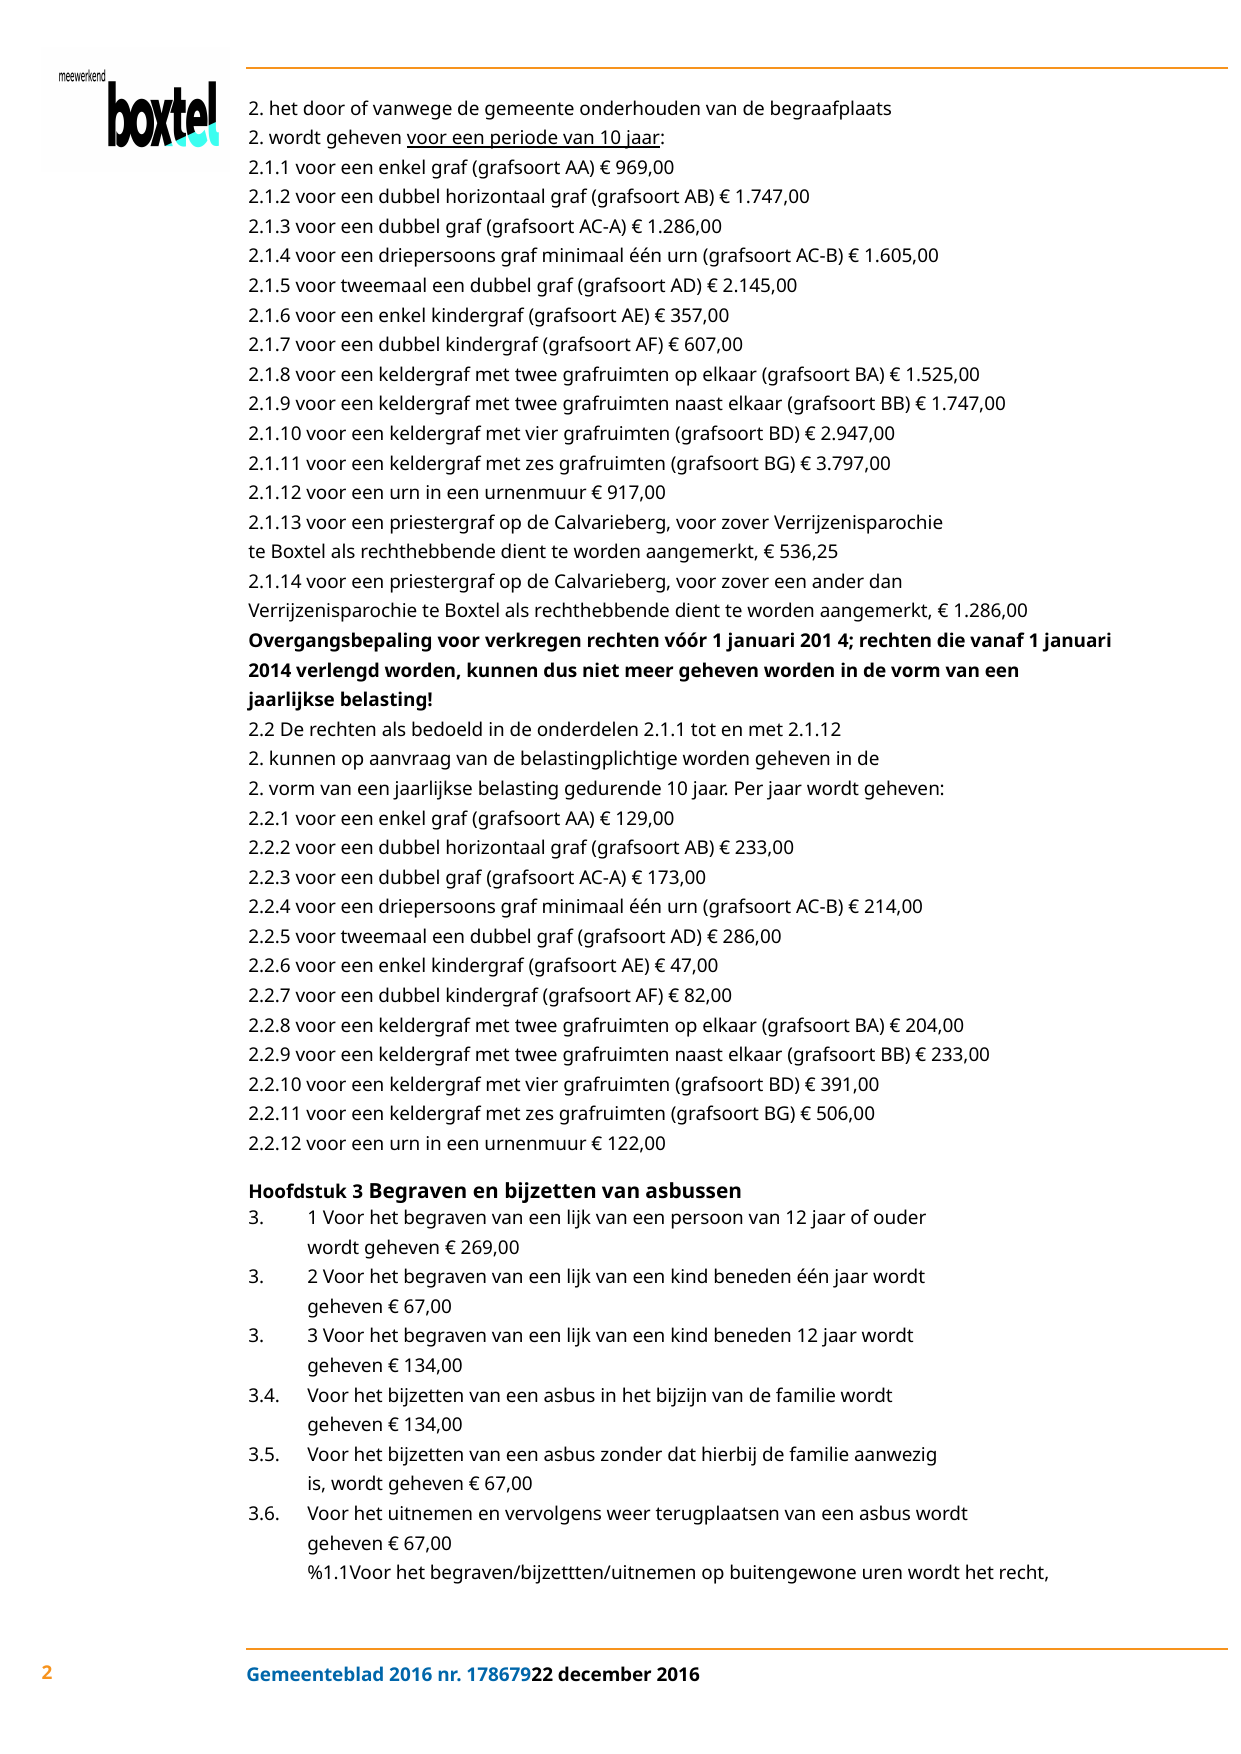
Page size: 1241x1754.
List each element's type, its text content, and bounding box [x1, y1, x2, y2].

text 2.2.12 voor een urn in een urnenmuur € 122,00 [248, 1130, 1152, 1156]
list Voor het bijzetten van een asbus in het bijzijn van de familie wordt [248, 1382, 1152, 1407]
text 2.1.10 voor een keldergraf met vier grafruimten (grafsoort BD) € 2.947,00 [248, 420, 1152, 446]
list 3 Voor het begraven van een lijk van een kind beneden 12 jaar wordt [248, 1323, 1152, 1348]
text 2.2.8 voor een keldergraf met twee grafruimten op elkaar (grafsoort BA) € 204,00 [248, 1012, 1152, 1038]
text 2.2.2 voor een dubbel horizontaal graf (grafsoort AB) € 233,00 [248, 834, 1152, 860]
list is, wordt geheven € 67,00 [248, 1471, 1152, 1496]
text Hoofdstuk 3 Begraven en bijzetten van asbussen [248, 1176, 1152, 1204]
text 2.1.2 voor een dubbel horizontaal graf (grafsoort AB) € 1.747,00 [248, 183, 1152, 209]
text 2.1.5 voor tweemaal een dubbel graf (grafsoort AD) € 2.145,00 [248, 272, 1152, 298]
list geheven € 67,00 [248, 1530, 1152, 1555]
text 2. het door of vanwege de gemeente onderhouden van de begraafplaats [248, 95, 1152, 121]
text 2.1.6 voor een enkel kindergraf (grafsoort AE) € 357,00 [248, 302, 1152, 328]
text 2.2.11 voor een keldergraf met zes grafruimten (grafsoort BG) € 506,00 [248, 1101, 1152, 1126]
text 2.2.9 voor een keldergraf met twee grafruimten naast elkaar (grafsoort BB) € 233,00 [248, 1041, 1152, 1067]
text 2.1.12 voor een urn in een urnenmuur € 917,00 [248, 479, 1152, 505]
text 2.2.4 voor een driepersoons graf minimaal één urn (grafsoort AC-B) € 214,00 [248, 893, 1152, 919]
text 2.2.7 voor een dubbel kindergraf (grafsoort AF) € 82,00 [248, 982, 1152, 1008]
text 2.1.7 voor een dubbel kindergraf (grafsoort AF) € 607,00 [248, 331, 1152, 357]
text 2.2.1 voor een enkel graf (grafsoort AA) € 129,00 [248, 805, 1152, 831]
list 1 Voor het begraven van een lijk van een persoon van 12 jaar of ouder [248, 1204, 1152, 1230]
list wordt geheven € 269,00 [248, 1234, 1152, 1259]
picture [41, 47, 231, 172]
text 2.1.8 voor een keldergraf met twee grafruimten op elkaar (grafsoort BA) € 1.525,00 [248, 361, 1152, 387]
text 2.1.1 voor een enkel graf (grafsoort AA) € 969,00 [248, 154, 1152, 180]
list Voor het uitnemen en vervolgens weer terugplaatsen van een asbus wordt [248, 1500, 1152, 1526]
text 2.2 De rechten als bedoeld in de onderdelen 2.1.1 tot en met 2.1.12 [248, 716, 1152, 742]
text 2.2.3 voor een dubbel graf (grafsoort AC-A) € 173,00 [248, 864, 1152, 890]
text 2.1.9 voor een keldergraf met twee grafruimten naast elkaar (grafsoort BB) € 1.747,00 [248, 391, 1152, 416]
text 2014 verlengd worden, kunnen dus niet meer geheven worden in de vorm van een [248, 657, 1152, 683]
list 2 Voor het begraven van een lijk van een kind beneden één jaar wordt [248, 1263, 1152, 1289]
list geheven € 134,00 [248, 1411, 1152, 1437]
text Overgangsbepaling voor verkregen rechten vóór 1 januari 201 4; rechten die vanaf 1 januari [248, 627, 1152, 653]
text 2.1.4 voor een driepersoons graf minimaal één urn (grafsoort AC-B) € 1.605,00 [248, 243, 1152, 268]
text 2.1.13 voor een priestergraf op de Calvarieberg, voor zover Verrijzenisparochie [248, 509, 1152, 535]
list geheven € 67,00 [248, 1293, 1152, 1319]
text 2. kunnen op aanvraag van de belastingplichtige worden geheven in de [248, 746, 1152, 771]
text 2.1.14 voor een priestergraf op de Calvarieberg, voor zover een ander dan [248, 568, 1152, 594]
text jaarlijkse belasting! [248, 686, 1152, 712]
list geheven € 134,00 [248, 1352, 1152, 1378]
list %1.1Voor het begraven/bijzettten/uitnemen op buitengewone uren wordt het recht, [248, 1559, 1152, 1585]
list Voor het bijzetten van een asbus zonder dat hierbij de familie aanwezig [248, 1441, 1152, 1467]
text 2.1.3 voor een dubbel graf (grafsoort AC-A) € 1.286,00 [248, 213, 1152, 239]
text 2.2.6 voor een enkel kindergraf (grafsoort AE) € 47,00 [248, 953, 1152, 978]
text 2.2.5 voor tweemaal een dubbel graf (grafsoort AD) € 286,00 [248, 923, 1152, 949]
text te Boxtel als rechthebbende dient te worden aangemerkt, € 536,25 [248, 538, 1152, 564]
text 2. vorm van een jaarlijkse belasting gedurende 10 jaar. Per jaar wordt geheven: [248, 775, 1152, 801]
text 2.1.11 voor een keldergraf met zes grafruimten (grafsoort BG) € 3.797,00 [248, 450, 1152, 476]
text 2. wordt geheven voor een periode van 10 jaar: [248, 124, 1152, 150]
text Verrijzenisparochie te Boxtel als rechthebbende dient te worden aangemerkt, € 1.286,00 [248, 598, 1152, 623]
text 2.2.10 voor een keldergraf met vier grafruimten (grafsoort BD) € 391,00 [248, 1071, 1152, 1097]
